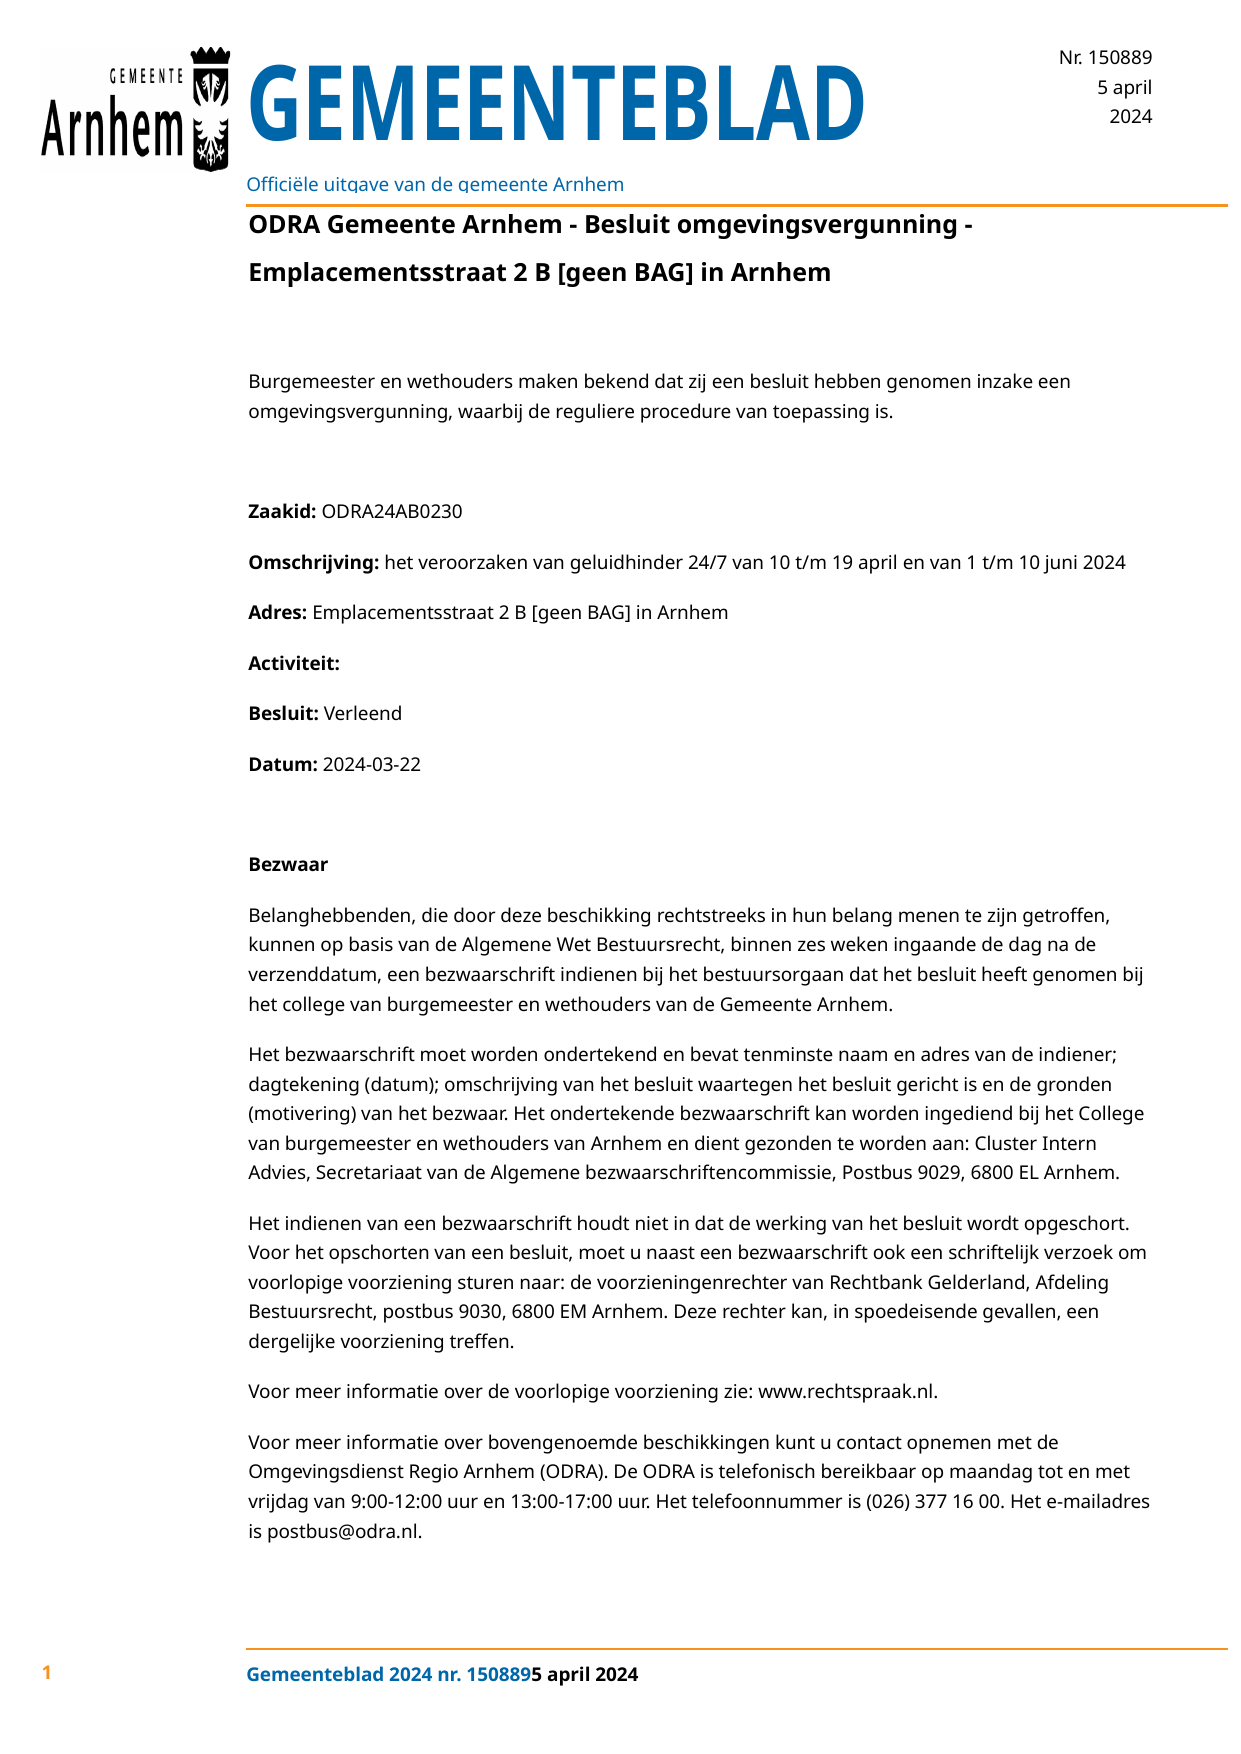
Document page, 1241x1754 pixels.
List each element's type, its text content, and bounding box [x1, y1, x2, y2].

text Zaakid: ODRA24AB0230 [248, 499, 1152, 524]
text Belanghebbenden, die door deze beschikking rechtstreeks in hun belang menen te zijn getroffen, kunnen op basis van de Algemene Wet Bestuursrecht, binnen zes weken ingaande de dag na de verzenddatum, een bezwaarschrift indienen bij het bestuursorgaan dat het besluit heeft genomen bij het college van burgemeester en wethouders van de Gemeente Arnhem. [248, 902, 1152, 1017]
text Voor meer informatie over bovengenoemde beschikkingen kunt u contact opnemen met de Omgevingsdienst Regio Arnhem (ODRA). De ODRA is telefonisch bereikbaar op maandag tot en met vrijdag van 9:00-12:00 uur en 13:00-17:00 uur. Het telefoonnummer is (026) 377 16 00. Het e-mailadres is postbus@odra.nl. [248, 1429, 1152, 1544]
text Burgemeester en wethouders maken bekend dat zij een besluit hebben genomen inzake een omgevingsvergunning, waarbij de reguliere procedure van toepassing is. [248, 368, 1152, 424]
text Adres: Emplacementsstraat 2 B [geen BAG] in Arnhem [248, 599, 1152, 625]
text Activiteit: [248, 650, 1152, 676]
text Voor meer informatie over de voorlopige voorziening zie: www.rechtspraak.nl. [248, 1379, 1152, 1404]
text Het indienen van een bezwaarschrift houdt niet in dat de werking van het besluit wordt opgeschort. Voor het opschorten van een besluit, moet u naast een bezwaarschrift ook een schriftelijk verzoek om voorlopige voorziening sturen naar: de voorzieningenrechter van Rechtbank Gelderland, Afdeling Bestuursrecht, postbus 9030, 6800 EM Arnhem. Deze rechter kan, in spoedeisende gevallen, een dergelijke voorziening treffen. [248, 1210, 1152, 1354]
text Datum: 2024-03-22 [248, 751, 1152, 777]
text Het bezwaarschrift moet worden ondertekend en bevat tenminste naam en adres van de indiener; dagtekening (datum); omschrijving van het besluit waartegen het besluit gericht is en de gronden (motivering) van het bezwaar. Het ondertekende bezwaarschrift kan worden ingediend bij het College van burgemeester en wethouders van Arnhem en dient gezonden te worden aan: Cluster Intern Advies, Secretariaat van de Algemene bezwaarschriftencommissie, Postbus 9029, 6800 EL Arnhem. [248, 1041, 1152, 1185]
text Bezwaar [248, 852, 1152, 877]
text ODRA Gemeente Arnhem - Besluit omgevingsvergunning - Emplacementsstraat 2 B [geen BAG] in Arnhem [248, 207, 1152, 288]
text Omschrijving: het veroorzaken van geluidhinder 24/7 van 10 t/m 19 april en van 1 t/m 10 juni 2024 [248, 549, 1152, 575]
picture [41, 47, 231, 172]
text Besluit: Verleend [248, 700, 1152, 726]
